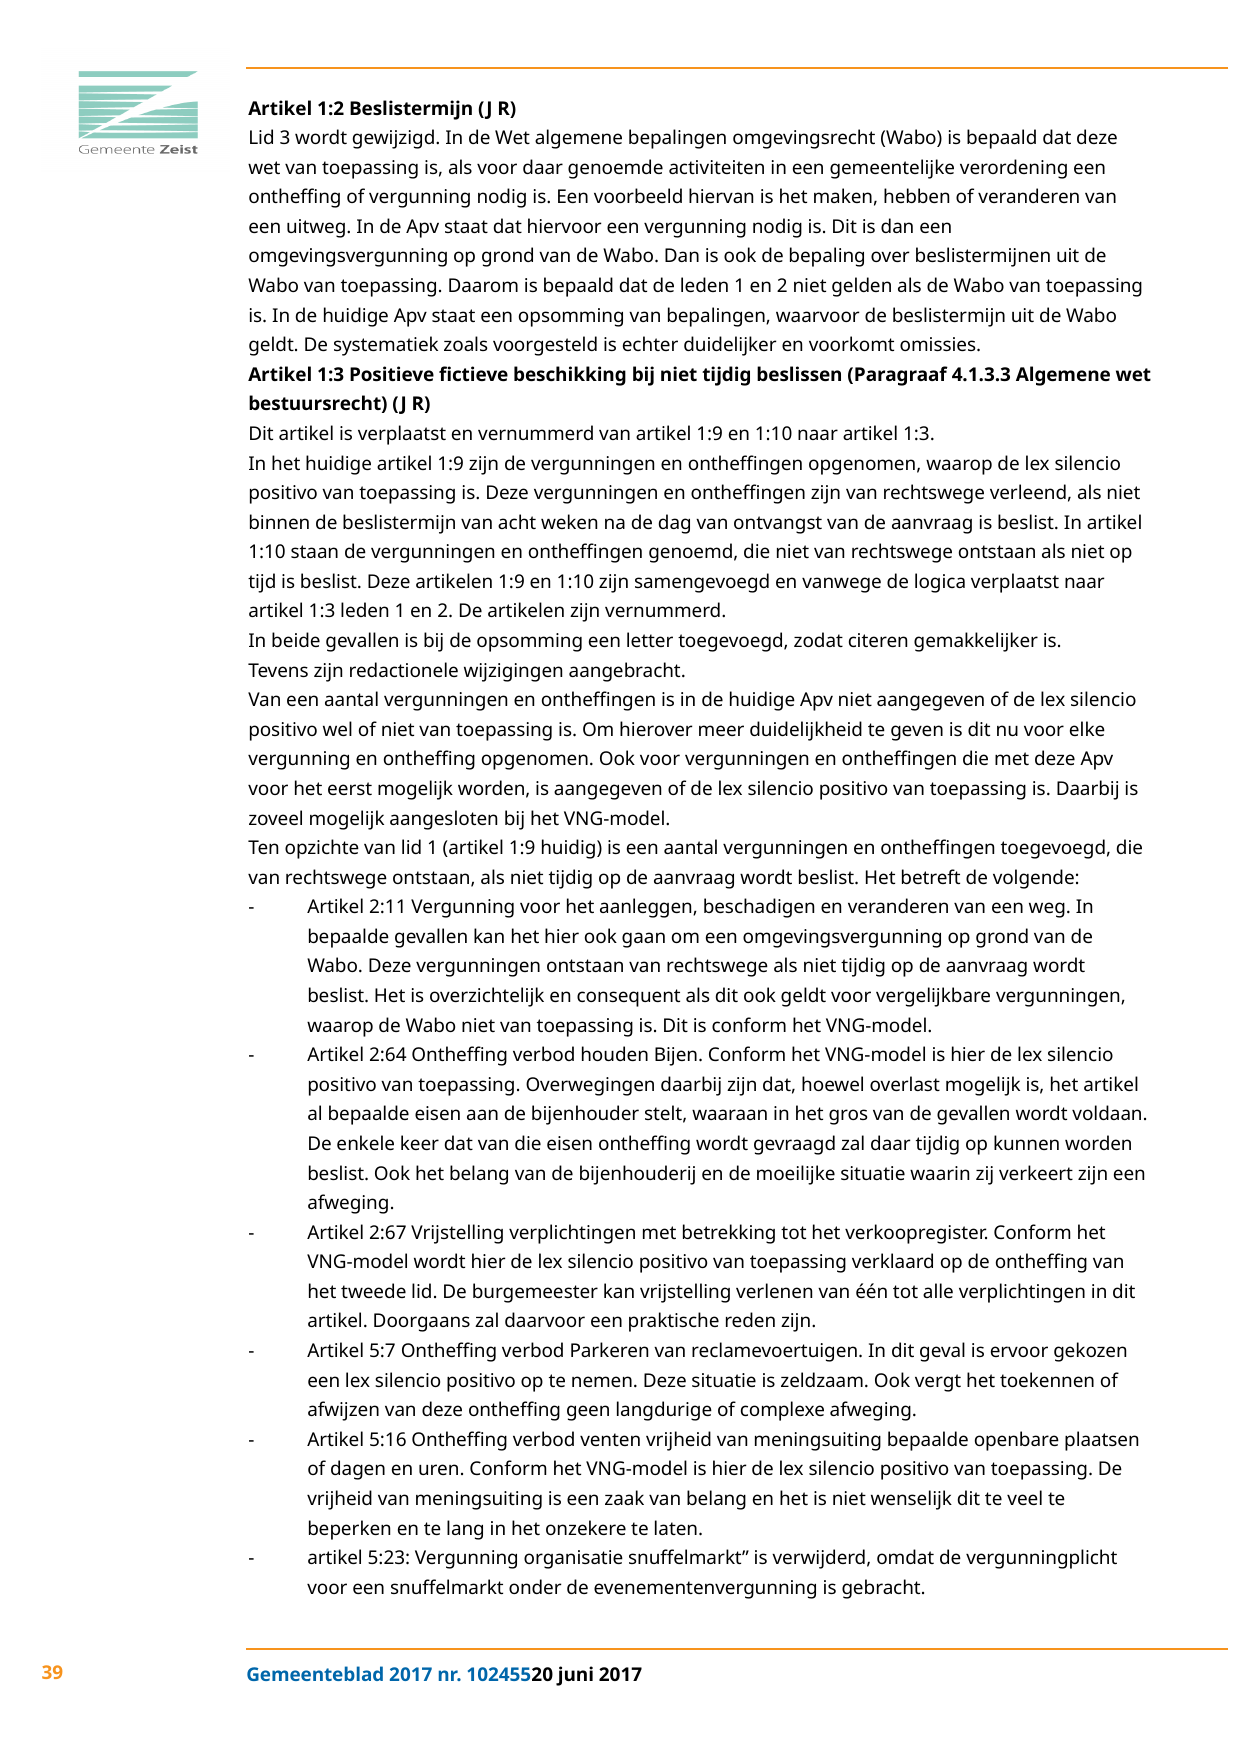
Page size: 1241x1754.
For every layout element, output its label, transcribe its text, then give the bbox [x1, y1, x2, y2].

list Artikel 2:64 Ontheffing verbod houden Bijen. Conform het VNG-model is hier de lex silencio positivo van toepassing. Overwegingen daarbij zijn dat, hoewel overlast mogelijk is, het artikel al bepaalde eisen aan de bijenhouder stelt, waaraan in het gros van de gevallen wordt voldaan. De enkele keer dat van die eisen ontheffing wordt gevraagd zal daar tijdig op kunnen worden beslist. Ook het belang van de bijenhouderij en de moeilijke situatie waarin zij verkeert zijn een afweging. [248, 1041, 1152, 1215]
picture [41, 47, 231, 172]
text In het huidige artikel 1:9 zijn de vergunningen en ontheffingen opgenomen, waarop de lex silencio positivo van toepassing is. Deze vergunningen en ontheffingen zijn van rechtswege verleend, als niet binnen de beslistermijn van acht weken na de dag van ontvangst van de aanvraag is beslist. In artikel 1:10 staan de vergunningen en ontheffingen genoemd, die niet van rechtswege ontstaan als niet op tijd is beslist. Deze artikelen 1:9 en 1:10 zijn samengevoegd en vanwege de logica verplaatst naar artikel 1:3 leden 1 en 2. De artikelen zijn vernummerd. [248, 450, 1152, 623]
text Artikel 1:2 Beslistermijn (J R) [248, 95, 1152, 121]
list Artikel 2:67 Vrijstelling verplichtingen met betrekking tot het verkoopregister. Conform het VNG-model wordt hier de lex silencio positivo van toepassing verklaard op de ontheffing van het tweede lid. De burgemeester kan vrijstelling verlenen van één tot alle verplichtingen in dit artikel. Doorgaans zal daarvoor een praktische reden zijn. [248, 1219, 1152, 1333]
text Tevens zijn redactionele wijzigingen aangebracht. [248, 657, 1152, 683]
text Ten opzichte van lid 1 (artikel 1:9 huidig) is een aantal vergunningen en ontheffingen toegevoegd, die van rechtswege ontstaan, als niet tijdig op de aanvraag wordt beslist. Het betreft de volgende: [248, 834, 1152, 890]
text Dit artikel is verplaatst en vernummerd van artikel 1:9 en 1:10 naar artikel 1:3. [248, 420, 1152, 446]
text In beide gevallen is bij de opsomming een letter toegevoegd, zodat citeren gemakkelijker is. [248, 627, 1152, 653]
list Artikel 5:7 Ontheffing verbod Parkeren van reclamevoertuigen. In dit geval is ervoor gekozen een lex silencio positivo op te nemen. Deze situatie is zeldzaam. Ook vergt het toekennen of afwijzen van deze ontheffing geen langdurige of complexe afweging. [248, 1337, 1152, 1422]
list artikel 5:23: Vergunning organisatie snuffelmarkt” is verwijderd, omdat de vergunningplicht voor een snuffelmarkt onder de evenementenvergunning is gebracht. [248, 1544, 1152, 1600]
text Artikel 1:3 Positieve fictieve beschikking bij niet tijdig beslissen (Paragraaf 4.1.3.3 Algemene wet bestuursrecht) (J R) [248, 361, 1152, 416]
list Artikel 2:11 Vergunning voor het aanleggen, beschadigen en veranderen van een weg. In bepaalde gevallen kan het hier ook gaan om een omgevingsvergunning op grond van de Wabo. Deze vergunningen ontstaan van rechtswege als niet tijdig op de aanvraag wordt beslist. Het is overzichtelijk en consequent als dit ook geldt voor vergelijkbare vergunningen, waarop de Wabo niet van toepassing is. Dit is conform het VNG-model. [248, 893, 1152, 1038]
text Van een aantal vergunningen en ontheffingen is in de huidige Apv niet aangegeven of de lex silencio positivo wel of niet van toepassing is. Om hierover meer duidelijkheid te geven is dit nu voor elke vergunning en ontheffing opgenomen. Ook voor vergunningen en ontheffingen die met deze Apv voor het eerst mogelijk worden, is aangegeven of de lex silencio positivo van toepassing is. Daarbij is zoveel mogelijk aangesloten bij het VNG-model. [248, 686, 1152, 831]
text Lid 3 wordt gewijzigd. In de Wet algemene bepalingen omgevingsrecht (Wabo) is bepaald dat deze wet van toepassing is, als voor daar genoemde activiteiten in een gemeentelijke verordening een ontheffing of vergunning nodig is. Een voorbeeld hiervan is het maken, hebben of veranderen van een uitweg. In de Apv staat dat hiervoor een vergunning nodig is. Dit is dan een omgevingsvergunning op grond van de Wabo. Dan is ook de bepaling over beslistermijnen uit de Wabo van toepassing. Daarom is bepaald dat de leden 1 en 2 niet gelden als de Wabo van toepassing is. In de huidige Apv staat een opsomming van bepalingen, waarvoor de beslistermijn uit de Wabo geldt. De systematiek zoals voorgesteld is echter duidelijker en voorkomt omissies. [248, 124, 1152, 357]
list Artikel 5:16 Ontheffing verbod venten vrijheid van meningsuiting bepaalde openbare plaatsen of dagen en uren. Conform het VNG-model is hier de lex silencio positivo van toepassing. De vrijheid van meningsuiting is een zaak van belang en het is niet wenselijk dit te veel te beperken en te lang in het onzekere te laten. [248, 1426, 1152, 1541]
